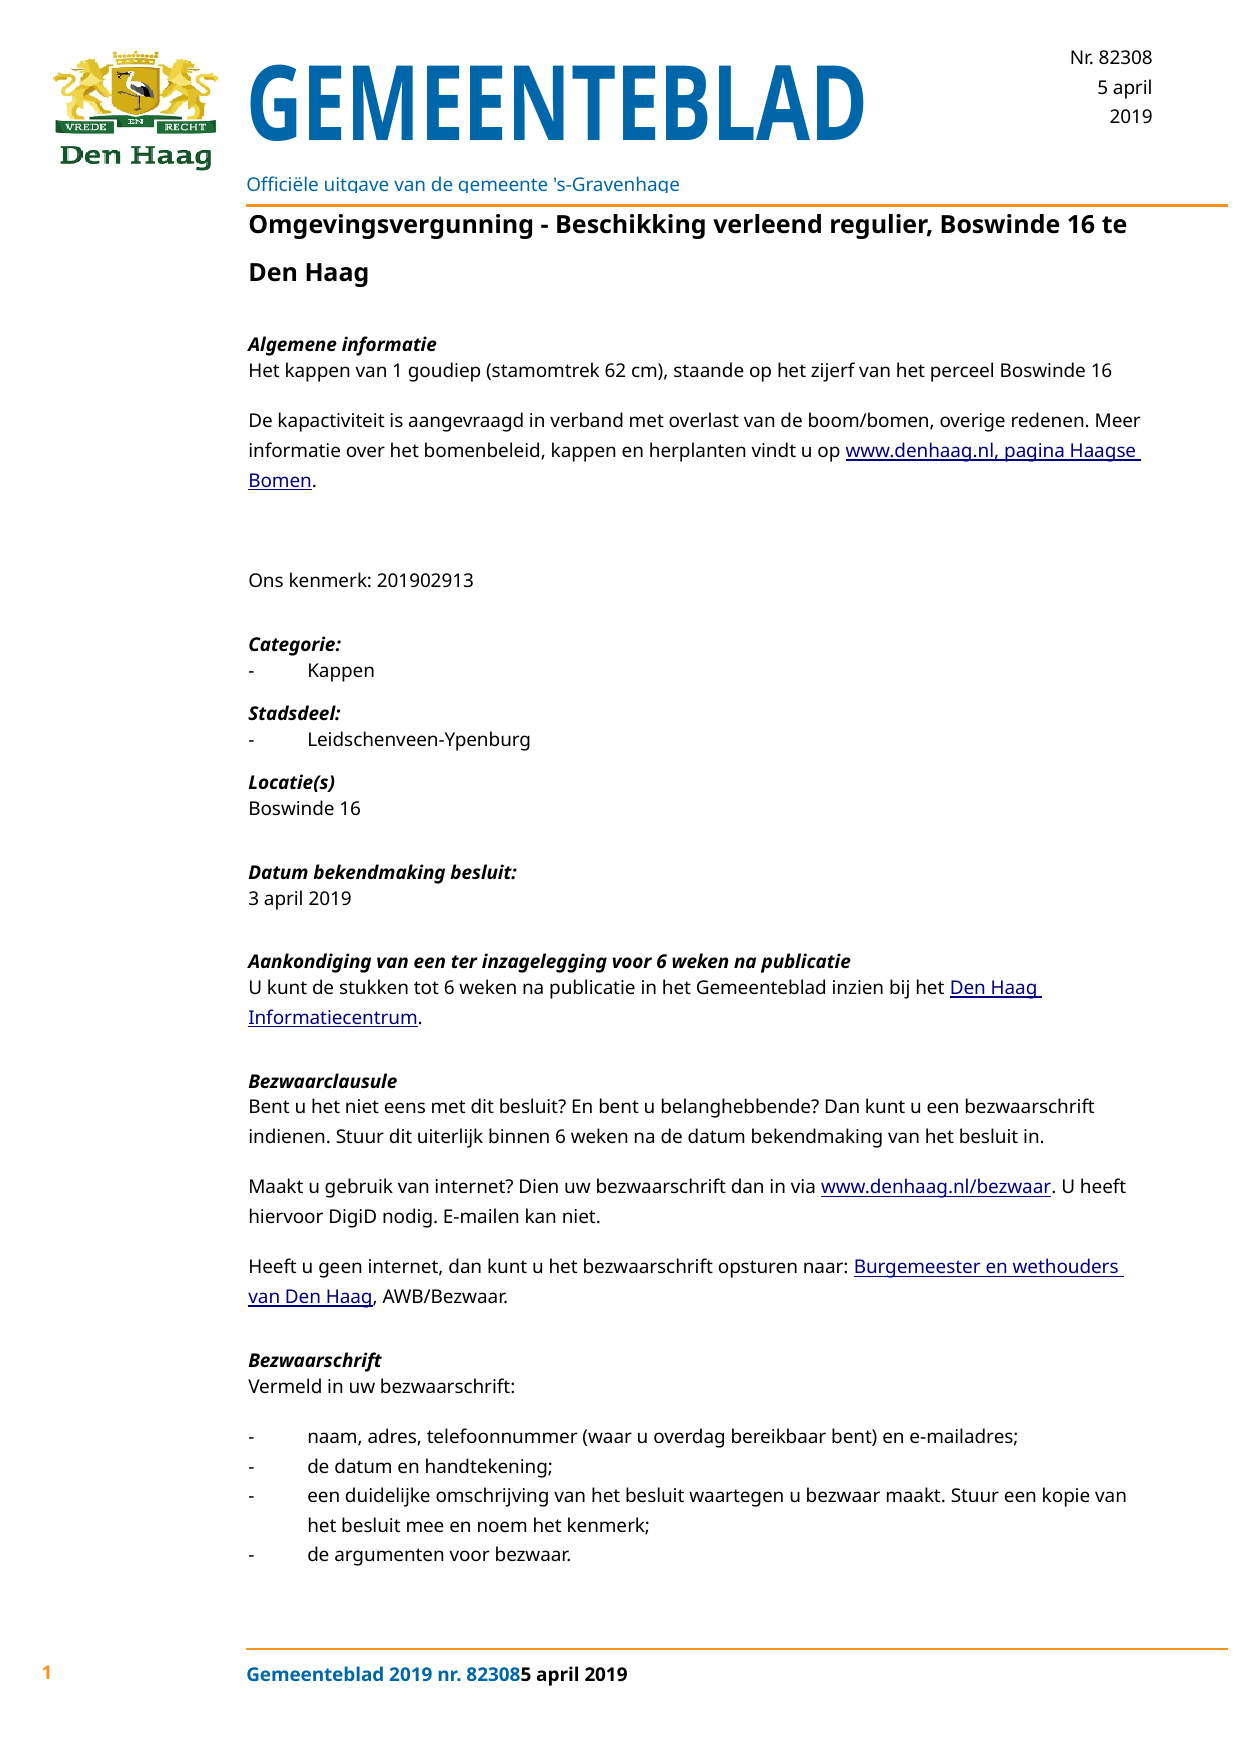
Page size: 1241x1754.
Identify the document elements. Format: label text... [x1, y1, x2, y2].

list een duidelijke omschrijving van het besluit waartegen u bezwaar maakt. Stuur een kopie van het besluit mee en noem het kenmerk; [248, 1482, 1152, 1538]
text Bezwaarschrift [248, 1347, 1152, 1373]
text Boswinde 16 [248, 795, 1152, 821]
picture [41, 47, 231, 172]
text De kapactiviteit is aangevraagd in verband met overlast van de boom/bomen, overige redenen. Meer informatie over het bomenbeleid, kappen en herplanten vindt u op www.denhaag.nl, pagina Haagse Bomen. [248, 408, 1152, 492]
text 3 april 2019 [248, 885, 1152, 910]
text U kunt de stukken tot 6 weken na publicatie in het Gemeenteblad inzien bij het Den Haag Informatiecentrum. [248, 974, 1152, 1030]
text Heeft u geen internet, dan kunt u het bezwaarschrift opsturen naar: Burgemeester en wethouders van Den Haag, AWB/Bezwaar. [248, 1254, 1152, 1309]
text Locatie(s) [248, 769, 1152, 795]
text Bezwaarclausule [248, 1068, 1152, 1094]
text Het kappen van 1 goudiep (stamomtrek 62 cm), staande op het zijerf van het perceel Boswinde 16 [248, 357, 1152, 383]
list de datum en handtekening; [248, 1453, 1152, 1479]
text Categorie: [248, 632, 1152, 657]
text Datum bekendmaking besluit: [248, 859, 1152, 885]
text Vermeld in uw bezwaarschrift: [248, 1373, 1152, 1399]
text Stadsdeel: [248, 700, 1152, 726]
text Aankondiging van een ter inzagelegging voor 6 weken na publicatie [248, 949, 1152, 974]
list de argumenten voor bezwaar. [248, 1542, 1152, 1567]
text Omgevingsvergunning - Beschikking verleend regulier, Boswinde 16 te Den Haag [248, 207, 1152, 288]
text Algemene informatie [248, 331, 1152, 357]
text Ons kenmerk: 201902913 [248, 568, 1152, 593]
list Leidschenveen-Ypenburg [248, 726, 1152, 752]
list naam, adres, telefoonnummer (waar u overdag bereikbaar bent) en e-mailadres; [248, 1423, 1152, 1449]
text Maakt u gebruik van internet? Dien uw bezwaarschrift dan in via www.denhaag.nl/bezwaar. U heeft hiervoor DigiD nodig. E-mailen kan niet. [248, 1174, 1152, 1229]
text Bent u het niet eens met dit besluit? En bent u belanghebbende? Dan kunt u een bezwaarschrift indienen. Stuur dit uiterlijk binnen 6 weken na de datum bekendmaking van het besluit in. [248, 1094, 1152, 1149]
list Kappen [248, 657, 1152, 683]
